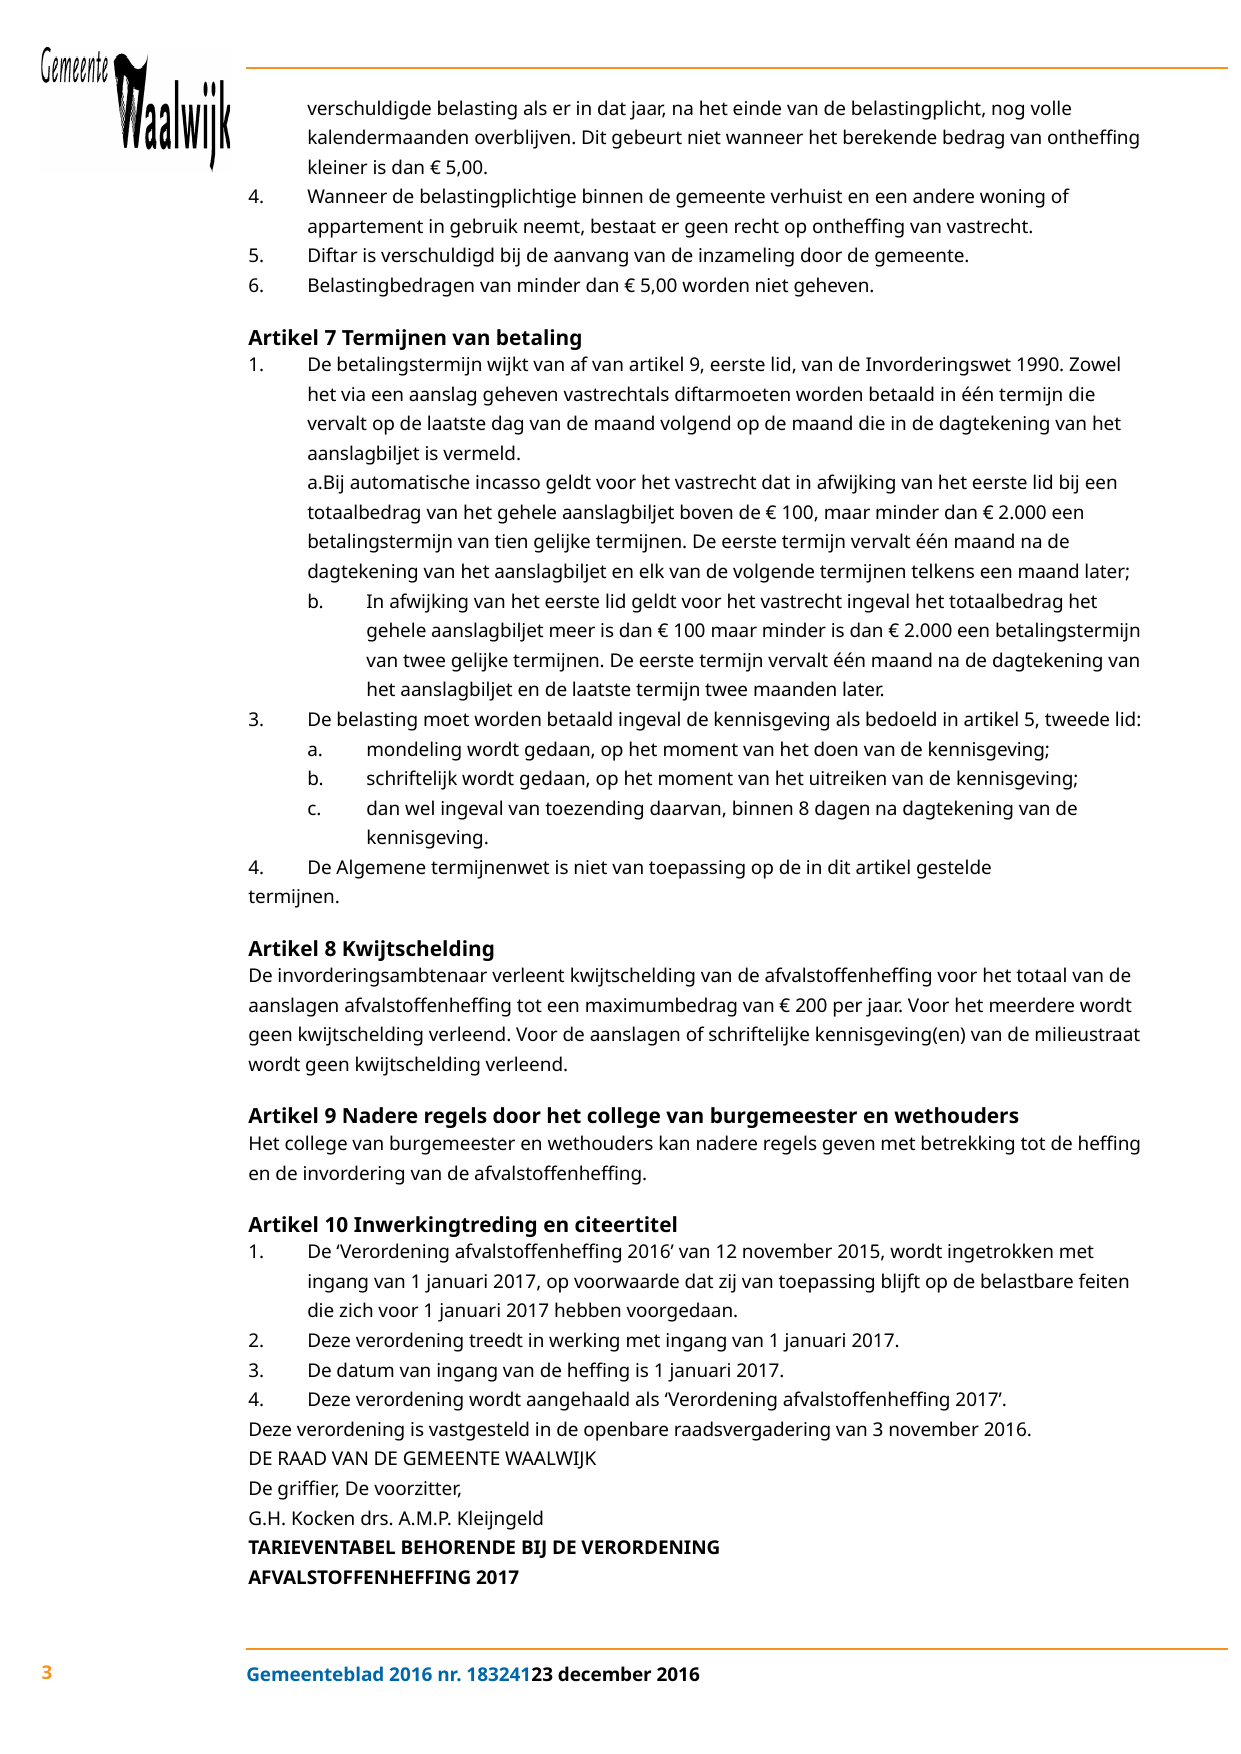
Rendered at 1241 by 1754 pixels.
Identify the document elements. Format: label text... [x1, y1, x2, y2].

list Diftar is verschuldigd bij de aanvang van de inzameling door de gemeente. [248, 243, 1152, 268]
text De griffier, De voorzitter, [248, 1475, 1152, 1501]
list a.Bij automatische incasso geldt voor het vastrecht dat in afwijking van het eerste lid bij een totaalbedrag van het gehele aanslagbiljet boven de € 100, maar minder dan € 2.000 een betalingstermijn van tien gelijke termijnen. De eerste termijn vervalt één maand na de dagtekening van het aanslagbiljet en elk van de volgende termijnen telkens een maand later; [248, 469, 1152, 584]
text DE RAAD VAN DE GEMEENTE WAALWIJK [248, 1446, 1152, 1471]
text De invorderingsambtenaar verleent kwijtschelding van de afvalstoffenheffing voor het totaal van de aanslagen afvalstoffenheffing tot een maximumbedrag van € 200 per jaar. Voor het meerdere wordt geen kwijtschelding verleend. Voor de aanslagen of schriftelijke kennisgeving(en) van de milieustraat wordt geen kwijtschelding verleend. [248, 962, 1152, 1077]
table_header [1016, 1535, 1152, 1590]
list Wanneer de belastingplichtige binnen de gemeente verhuist en een andere woning of appartement in gebruik neemt, bestaat er geen recht op ontheffing van vastrecht. [248, 183, 1152, 239]
list De datum van ingang van de heffing is 1 januari 2017. [248, 1357, 1152, 1383]
text Artikel 9 Nadere regels door het college van burgemeester en wethouders [248, 1102, 1152, 1130]
list verschuldigde belasting als er in dat jaar, na het einde van de belastingplicht, nog volle kalendermaanden overblijven. Dit gebeurt niet wanneer het berekende bedrag van ontheffing kleiner is dan € 5,00. [248, 95, 1152, 180]
list Deze verordening treedt in werking met ingang van 1 januari 2017. [248, 1327, 1152, 1353]
text G.H. Kocken drs. A.M.P. Kleijngeld [248, 1505, 1152, 1531]
text termijnen. [248, 884, 1152, 909]
list De betalingstermijn wijkt van af van artikel 9, eerste lid, van de Invorderingswet 1990. Zowel het via een aanslag geheven vastrechtals diftarmoeten worden betaald in één termijn die vervalt op de laatste dag van de maand volgend op de maand die in de dagtekening van het aanslagbiljet is vermeld. [248, 351, 1152, 466]
text Artikel 10 Inwerkingtreding en citeertitel [248, 1210, 1152, 1238]
list In afwijking van het eerste lid geldt voor het vastrecht ingeval het totaalbedrag het gehele aanslagbiljet meer is dan € 100 maar minder is dan € 2.000 een betalingstermijn van twee gelijke termijnen. De eerste termijn vervalt één maand na de dagtekening van het aanslagbiljet en de laatste termijn twee maanden later. [307, 588, 1152, 702]
list De ‘Verordening afvalstoffenheffing 2016’ van 12 november 2015, wordt ingetrokken met ingang van 1 januari 2017, op voorwaarde dat zij van toepassing blijft op de belastbare feiten die zich voor 1 januari 2017 hebben voorgedaan. [248, 1238, 1152, 1323]
list Belastingbedragen van minder dan € 5,00 worden niet geheven. [248, 272, 1152, 298]
list De Algemene termijnenwet is niet van toepassing op de in dit artikel gestelde [248, 854, 1152, 880]
picture [41, 47, 231, 172]
text Artikel 8 Kwijtschelding [248, 934, 1152, 962]
text Artikel 7 Termijnen van betaling [248, 323, 1152, 351]
table_header [880, 1535, 1016, 1590]
table_header TARIEVENTABEL BEHORENDE BIJ DE VERORDENING AFVALSTOFFENHEFFING 2017 [248, 1535, 880, 1590]
list mondeling wordt gedaan, op het moment van het doen van de kennisgeving; [307, 736, 1152, 761]
text Deze verordening is vastgesteld in de openbare raadsvergadering van 3 november 2016. [248, 1416, 1152, 1442]
list schriftelijk wordt gedaan, op het moment van het uitreiken van de kennisgeving; [307, 765, 1152, 791]
list Deze verordening wordt aangehaald als ‘Verordening afvalstoffenheffing 2017’. [248, 1386, 1152, 1412]
list De belasting moet worden betaald ingeval de kennisgeving als bedoeld in artikel 5, tweede lid: [248, 706, 1152, 732]
text Het college van burgemeester en wethouders kan nadere regels geven met betrekking tot de heffing en de invordering van de afvalstoffenheffing. [248, 1130, 1152, 1185]
list dan wel ingeval van toezending daarvan, binnen 8 dagen na dagtekening van de kennisgeving. [307, 795, 1152, 850]
